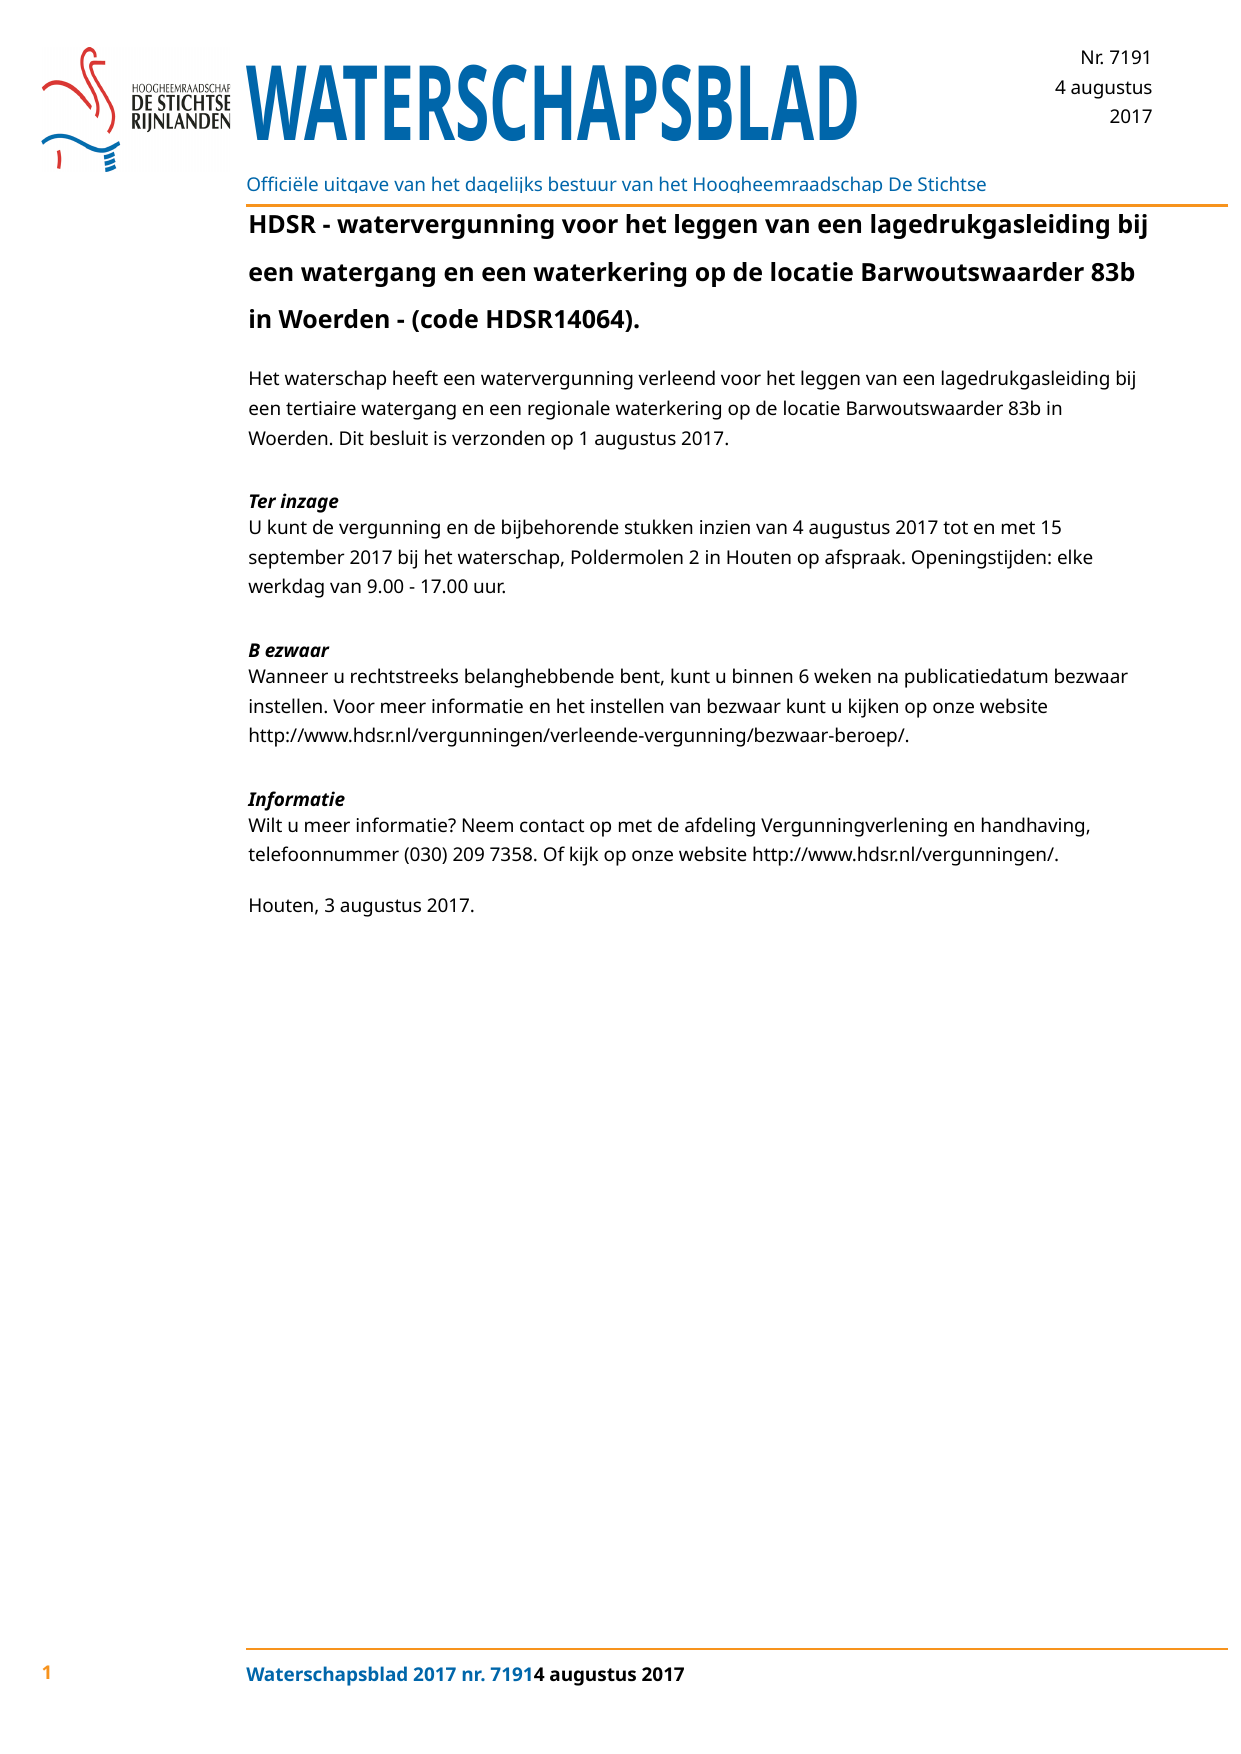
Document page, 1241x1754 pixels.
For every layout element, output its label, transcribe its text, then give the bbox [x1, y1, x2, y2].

text B ezwaar [248, 637, 1152, 663]
text Informatie [248, 786, 1152, 812]
text Het waterschap heeft een watervergunning verleend voor het leggen van een lagedrukgasleiding bij een tertiaire watergang en een regionale waterkering op de locatie Barwoutswaarder 83b in Woerden. Dit besluit is verzonden op 1 augustus 2017. [248, 366, 1152, 450]
text HDSR - watervergunning voor het leggen van een lagedrukgasleiding bij een watergang en een waterkering op de locatie Barwoutswaarder 83b in Woerden - (code HDSR14064). [248, 207, 1152, 336]
text U kunt de vergunning en de bijbehorende stukken inzien van 4 augustus 2017 tot en met 15 september 2017 bij het waterschap, Poldermolen 2 in Houten op afspraak. Openingstijden: elke werkdag van 9.00 - 17.00 uur. [248, 514, 1152, 599]
picture [41, 47, 231, 172]
text Wilt u meer informatie? Neem contact op met de afdeling Vergunningverlening en handhaving, telefoonnummer (030) 209 7358. Of kijk op onze website http://www.hdsr.nl/vergunningen/. [248, 812, 1152, 867]
text Wanneer u rechtstreeks belanghebbende bent, kunt u binnen 6 weken na publicatiedatum bezwaar instellen. Voor meer informatie en het instellen van bezwaar kunt u kijken op onze website http://www.hdsr.nl/vergunningen/verleende-vergunning/bezwaar-beroep/. [248, 663, 1152, 748]
text Houten, 3 augustus 2017. [248, 892, 1152, 918]
text Ter inzage [248, 489, 1152, 514]
